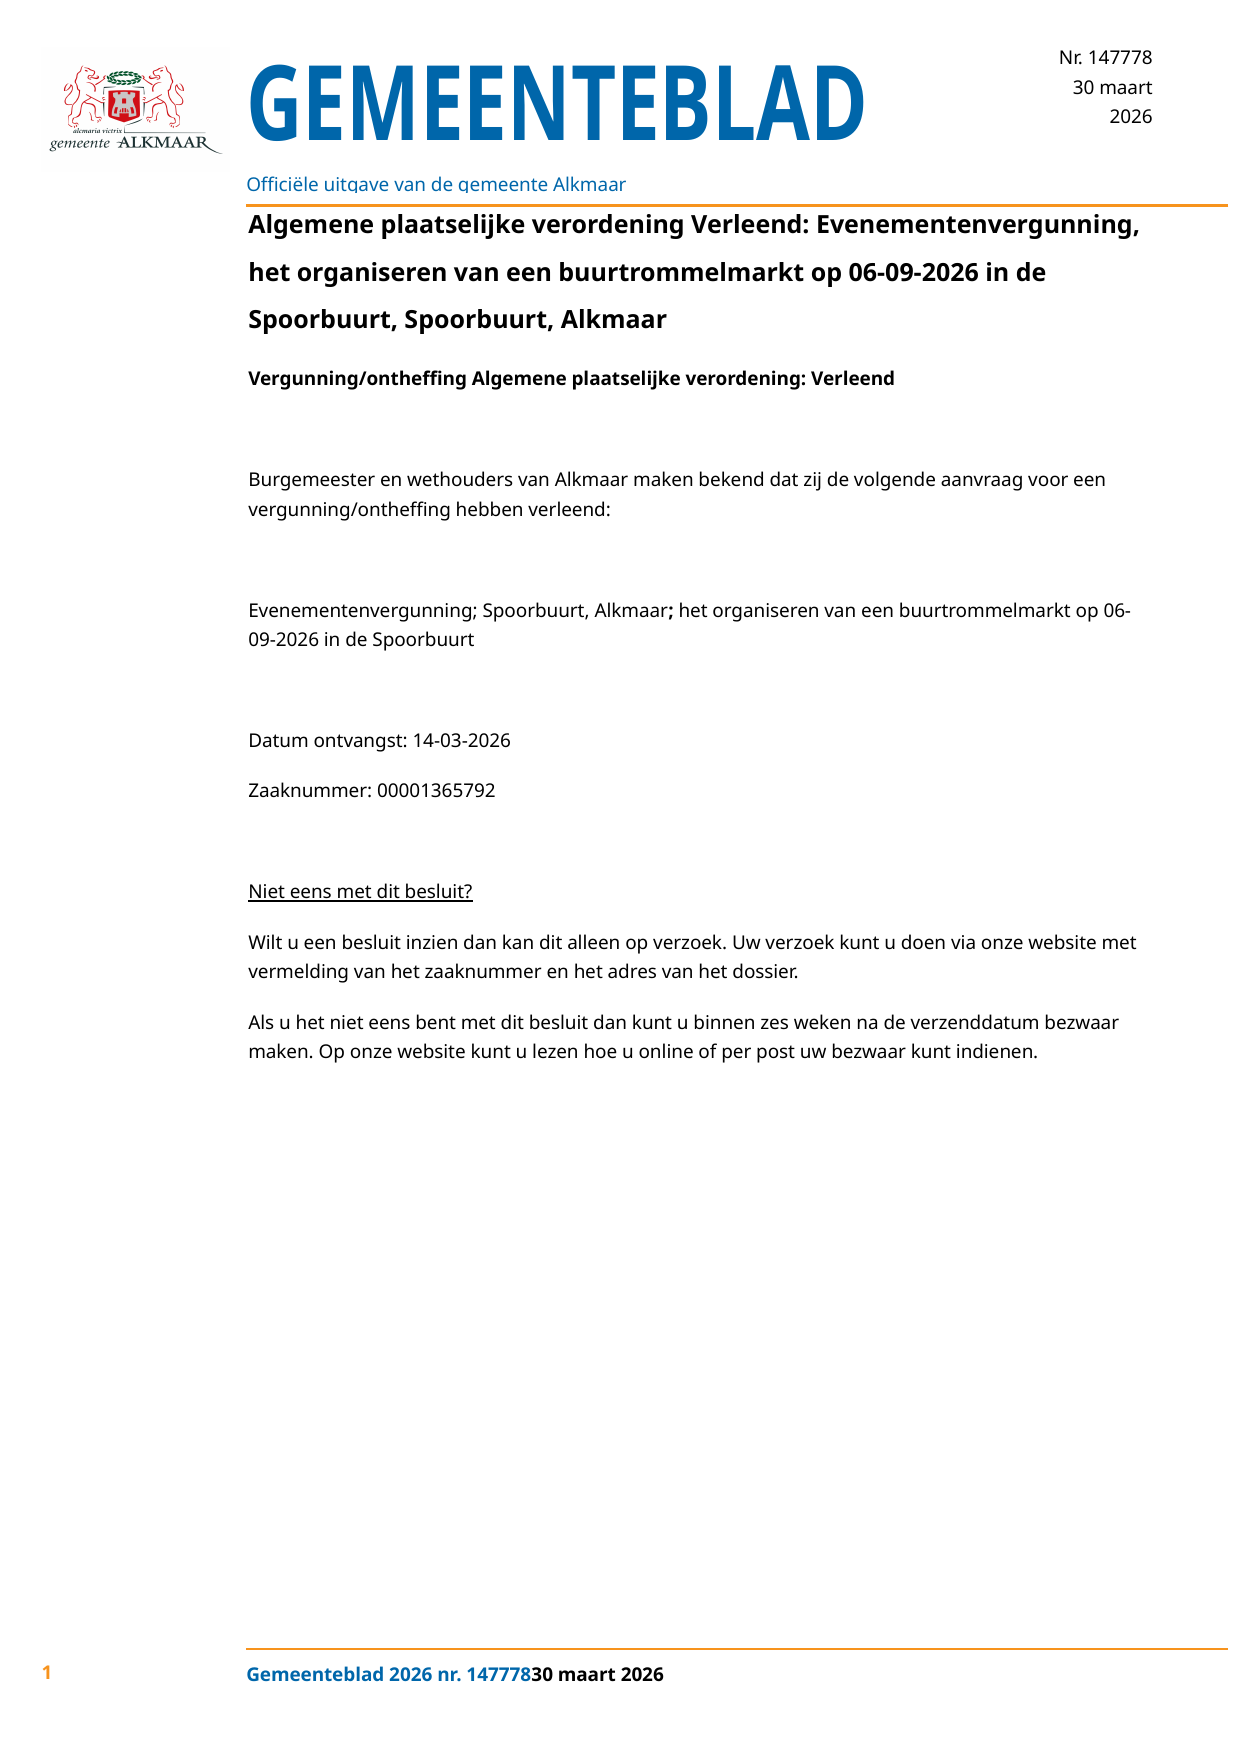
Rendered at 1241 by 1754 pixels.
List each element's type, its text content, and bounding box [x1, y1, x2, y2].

text Zaaknummer: 00001365792 [248, 778, 1152, 803]
text Wilt u een besluit inzien dan kan dit alleen op verzoek. Uw verzoek kunt u doen via onze website met vermelding van het zaaknummer en het adres van het dossier. [248, 929, 1152, 984]
text Datum ontvangst: 14-03-2026 [248, 727, 1152, 753]
text Algemene plaatselijke verordening Verleend: Evenementenvergunning, het organiseren van een buurtrommelmarkt op 06-09-2026 in de Spoorbuurt, Spoorbuurt, Alkmaar [248, 207, 1152, 336]
text Evenementenvergunning; Spoorbuurt, Alkmaar; het organiseren van een buurtrommelmarkt op 06-09-2026 in de Spoorbuurt [248, 597, 1152, 652]
text Als u het niet eens bent met dit besluit dan kunt u binnen zes weken na de verzenddatum bezwaar maken. Op onze website kunt u lezen hoe u online of per post uw bezwaar kunt indienen. [248, 1009, 1152, 1064]
picture [41, 47, 231, 172]
text Vergunning/ontheffing Algemene plaatselijke verordening: Verleend [248, 366, 1152, 391]
text Burgemeester en wethouders van Alkmaar maken bekend dat zij de volgende aanvraag voor een vergunning/ontheffing hebben verleend: [248, 466, 1152, 522]
text Niet eens met dit besluit? [248, 878, 1152, 904]
